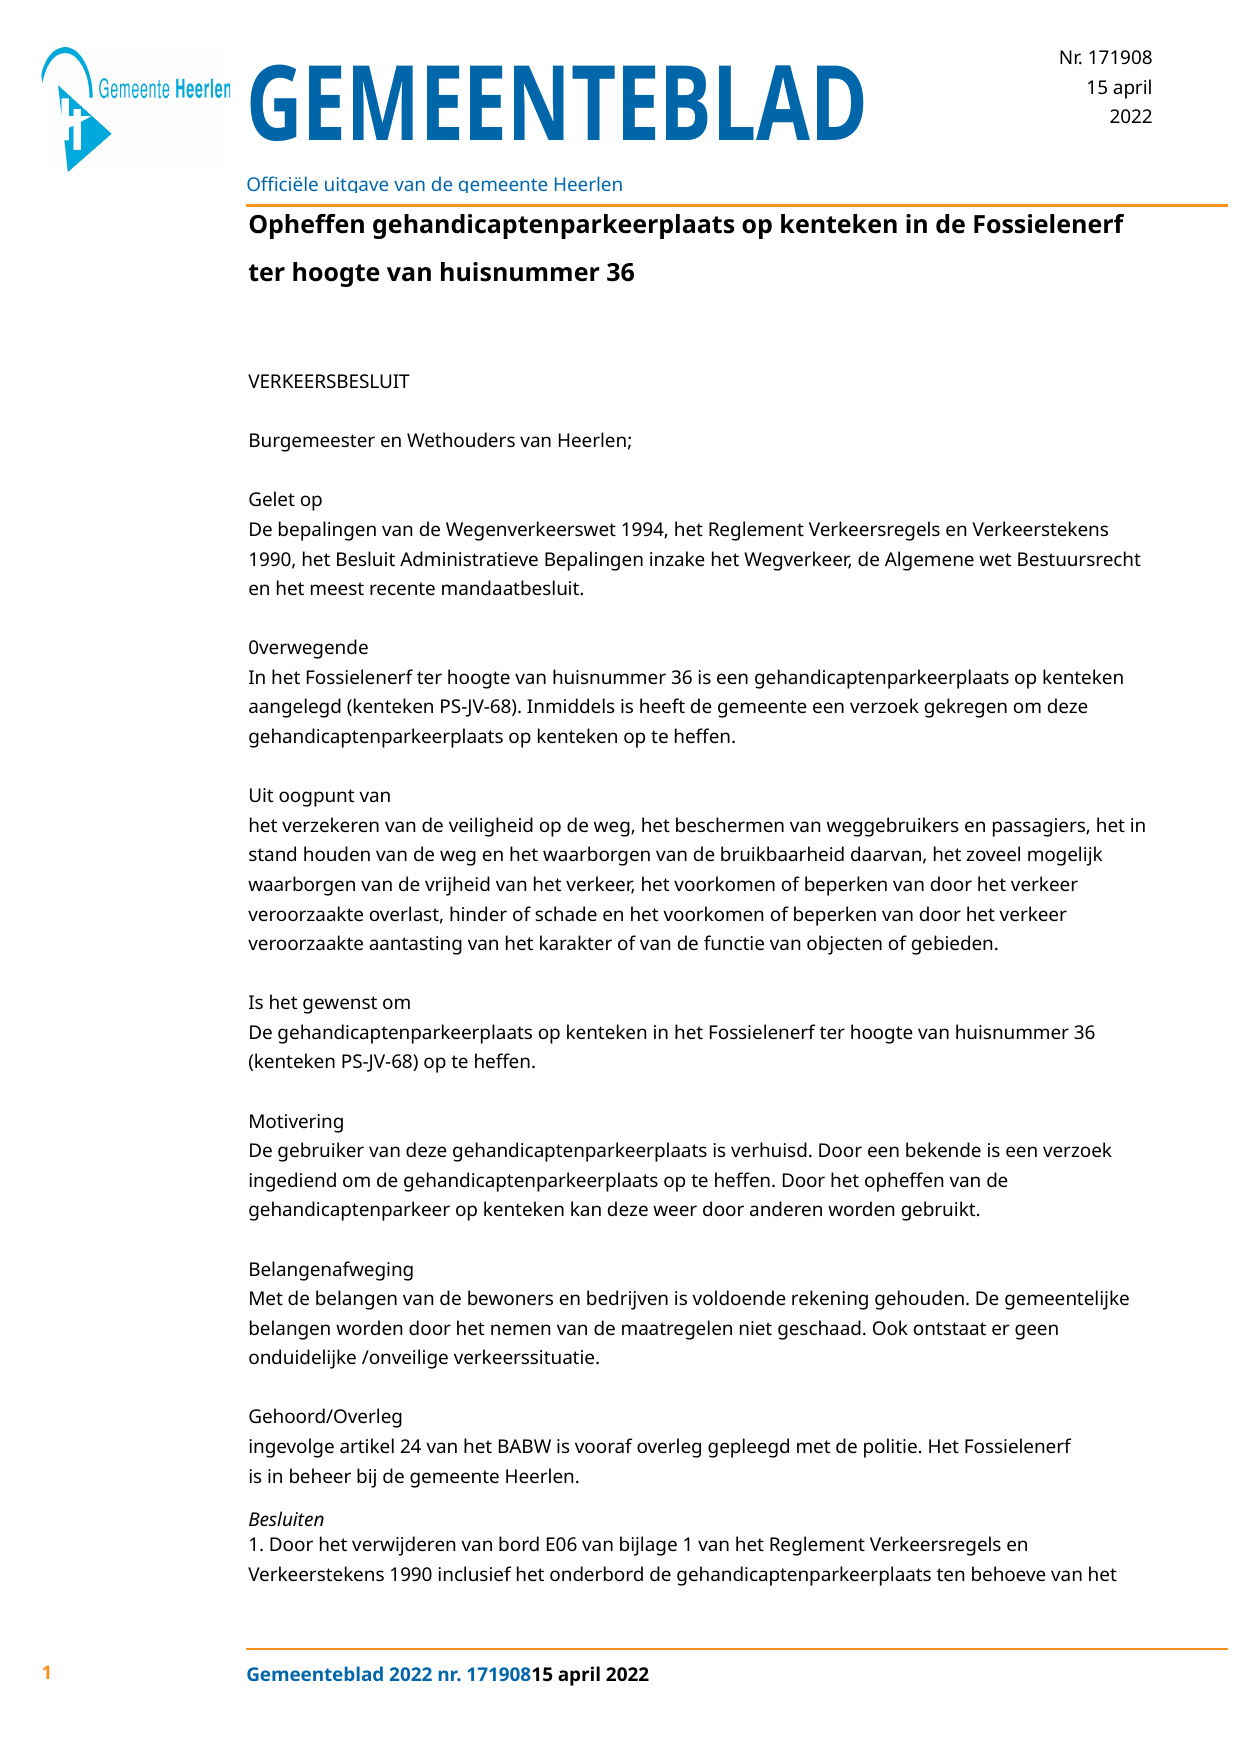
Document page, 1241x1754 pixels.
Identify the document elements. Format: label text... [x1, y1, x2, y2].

text Met de belangen van de bewoners en bedrijven is voldoende rekening gehouden. De gemeentelijke belangen worden door het nemen van de maatregelen niet geschaad. Ook ontstaat er geen onduidelijke /onveilige verkeerssituatie. [248, 1285, 1152, 1370]
text De gehandicaptenparkeerplaats op kenteken in het Fossielenerf ter hoogte van huisnummer 36 (kenteken PS-JV-68) op te heffen. [248, 1019, 1152, 1074]
text Is het gewenst om [248, 989, 1152, 1015]
text het verzekeren van de veiligheid op de weg, het beschermen van weggebruikers en passagiers, het in stand houden van de weg en het waarborgen van de bruikbaarheid daarvan, het zoveel mogelijk waarborgen van de vrijheid van het verkeer, het voorkomen of beperken van door het verkeer veroorzaakte overlast, hinder of schade en het voorkomen of beperken van door het verkeer veroorzaakte aantasting van het karakter of van de functie van objecten of gebieden. [248, 812, 1152, 956]
text Motivering [248, 1108, 1152, 1133]
text In het Fossielenerf ter hoogte van huisnummer 36 is een gehandicaptenparkeerplaats op kenteken aangelegd (kenteken PS-JV-68). Inmiddels is heeft de gemeente een verzoek gekregen om deze gehandicaptenparkeerplaats op kenteken op te heffen. [248, 664, 1152, 749]
text ingevolge artikel 24 van het BABW is vooraf overleg gepleegd met de politie. Het Fossielenerf [248, 1433, 1152, 1459]
text 1. Door het verwijderen van bord E06 van bijlage 1 van het Reglement Verkeersregels en Verkeerstekens 1990 inclusief het onderbord de gehandicaptenparkeerplaats ten behoeve van het [248, 1532, 1152, 1587]
text Gehoord/Overleg [248, 1404, 1152, 1429]
text Burgemeester en Wethouders van Heerlen; [248, 427, 1152, 453]
text is in beheer bij de gemeente Heerlen. [248, 1463, 1152, 1488]
picture [41, 47, 231, 172]
picture [41, 47, 59, 70]
text 0verwegende [248, 634, 1152, 660]
text VERKEERSBESLUIT [248, 368, 1152, 394]
text Uit oogpunt van [248, 782, 1152, 808]
text Belangenafweging [248, 1256, 1152, 1281]
text Opheffen gehandicaptenparkeerplaats op kenteken in de Fossielenerf ter hoogte van huisnummer 36 [248, 207, 1152, 288]
text De gebruiker van deze gehandicaptenparkeerplaats is verhuisd. Door een bekende is een verzoek ingediend om de gehandicaptenparkeerplaats op te heffen. Door het opheffen van de gehandicaptenparkeer op kenteken kan deze weer door anderen worden gebruikt. [248, 1137, 1152, 1222]
text Besluiten [248, 1506, 1152, 1532]
text De bepalingen van de Wegenverkeerswet 1994, het Reglement Verkeersregels en Verkeerstekens 1990, het Besluit Administratieve Bepalingen inzake het Wegverkeer, de Algemene wet Bestuursrecht en het meest recente mandaatbesluit. [248, 516, 1152, 601]
text Gelet op [248, 487, 1152, 512]
